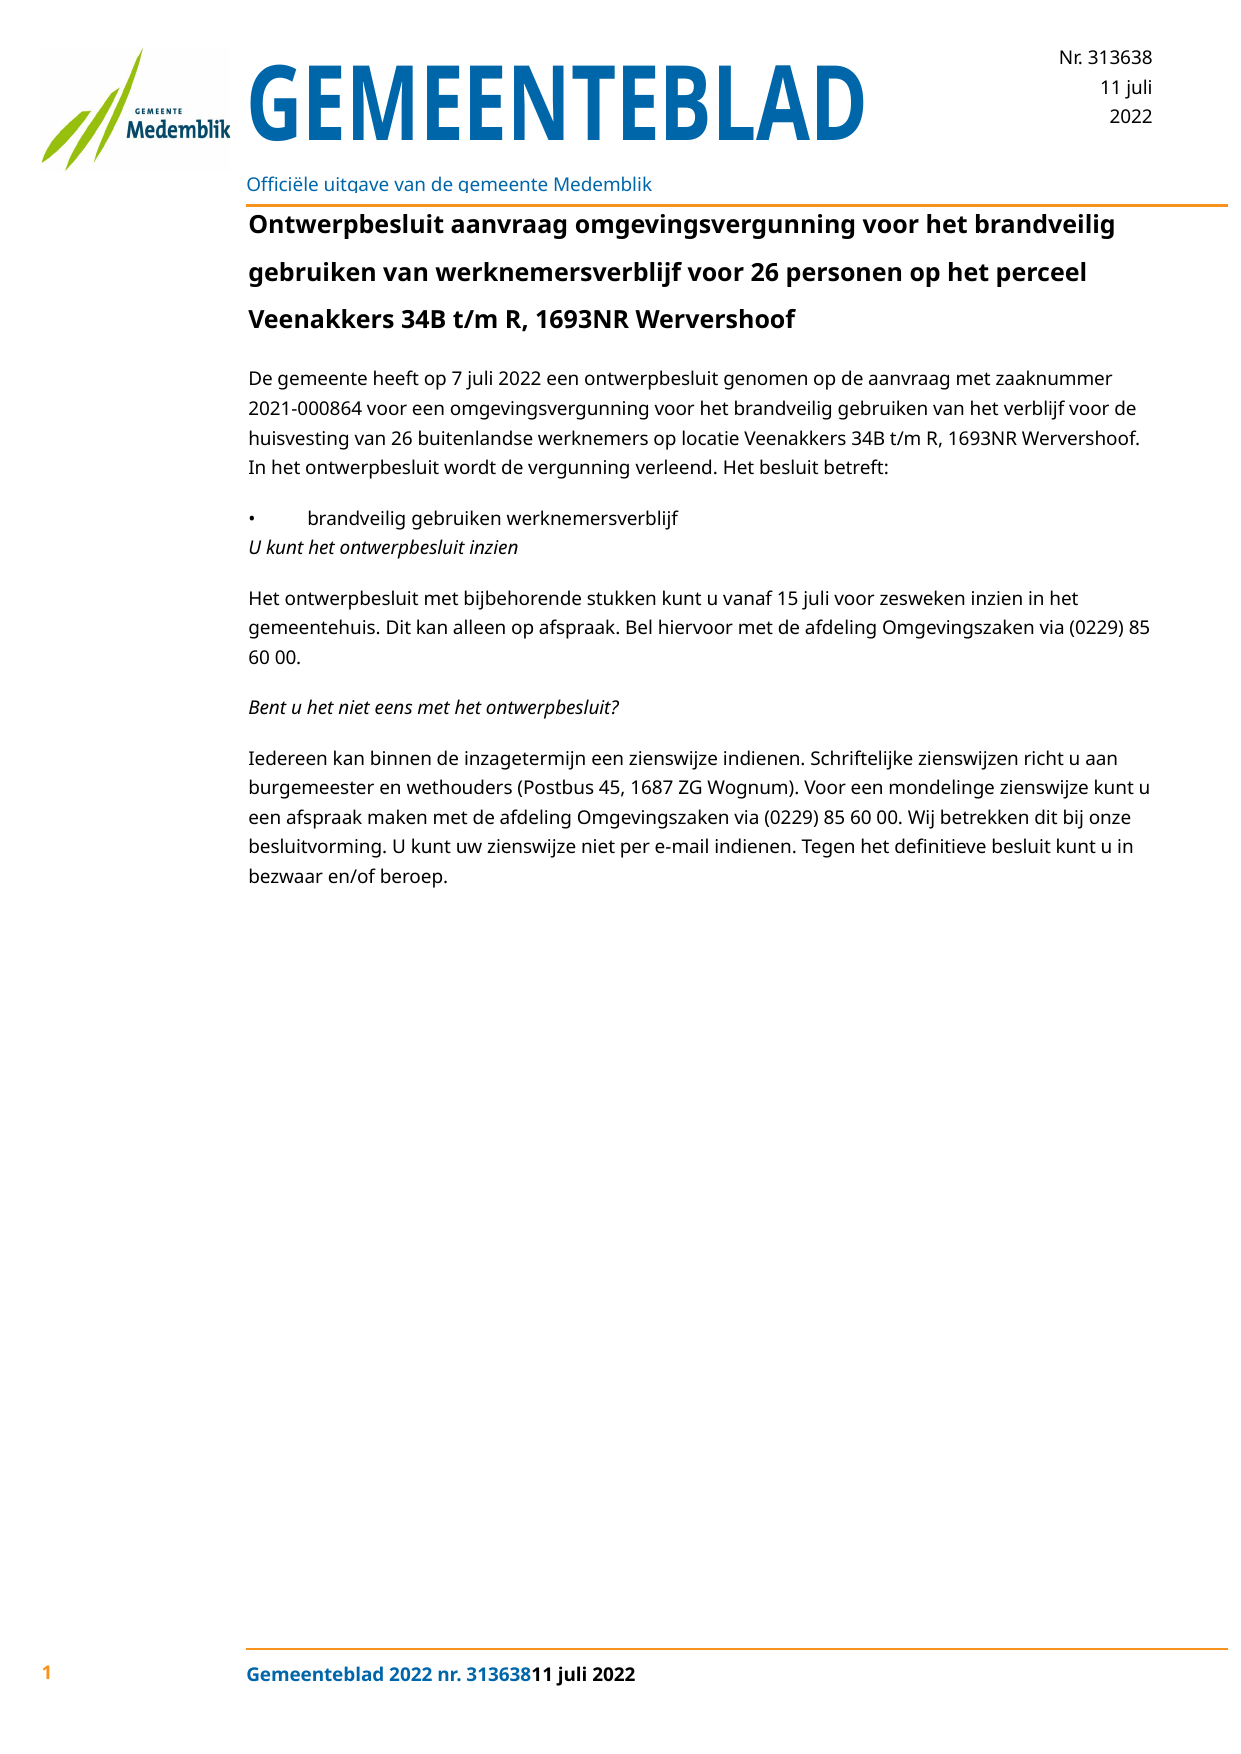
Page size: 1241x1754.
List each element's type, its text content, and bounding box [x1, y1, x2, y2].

text De gemeente heeft op 7 juli 2022 een ontwerpbesluit genomen op de aanvraag met zaaknummer 2021-000864 voor een omgevingsvergunning voor het brandveilig gebruiken van het verblijf voor de huisvesting van 26 buitenlandse werknemers op locatie Veenakkers 34B t/m R, 1693NR Wervershoof. In het ontwerpbesluit wordt de vergunning verleend. Het besluit betreft: [248, 366, 1152, 480]
picture [41, 47, 231, 172]
text Ontwerpbesluit aanvraag omgevingsvergunning voor het brandveilig gebruiken van werknemersverblijf voor 26 personen op het perceel Veenakkers 34B t/m R, 1693NR Wervershoof [248, 207, 1152, 336]
list brandveilig gebruiken werknemersverblijf [248, 505, 1152, 530]
text Het ontwerpbesluit met bijbehorende stukken kunt u vanaf 15 juli voor zesweken inzien in het gemeentehuis. Dit kan alleen op afspraak. Bel hiervoor met de afdeling Omgevingszaken via (0229) 85 60 00. [248, 585, 1152, 669]
text U kunt het ontwerpbesluit inzien [248, 534, 1152, 560]
text Bent u het niet eens met het ontwerpbesluit? [248, 694, 1152, 720]
text Iedereen kan binnen de inzagetermijn een zienswijze indienen. Schriftelijke zienswijzen richt u aan burgemeester en wethouders (Postbus 45, 1687 ZG Wognum). Voor een mondelinge zienswijze kunt u een afspraak maken met de afdeling Omgevingszaken via (0229) 85 60 00. Wij betrekken dit bij onze besluitvorming. U kunt uw zienswijze niet per e-mail indienen. Tegen het definitieve besluit kunt u in bezwaar en/of beroep. [248, 745, 1152, 889]
